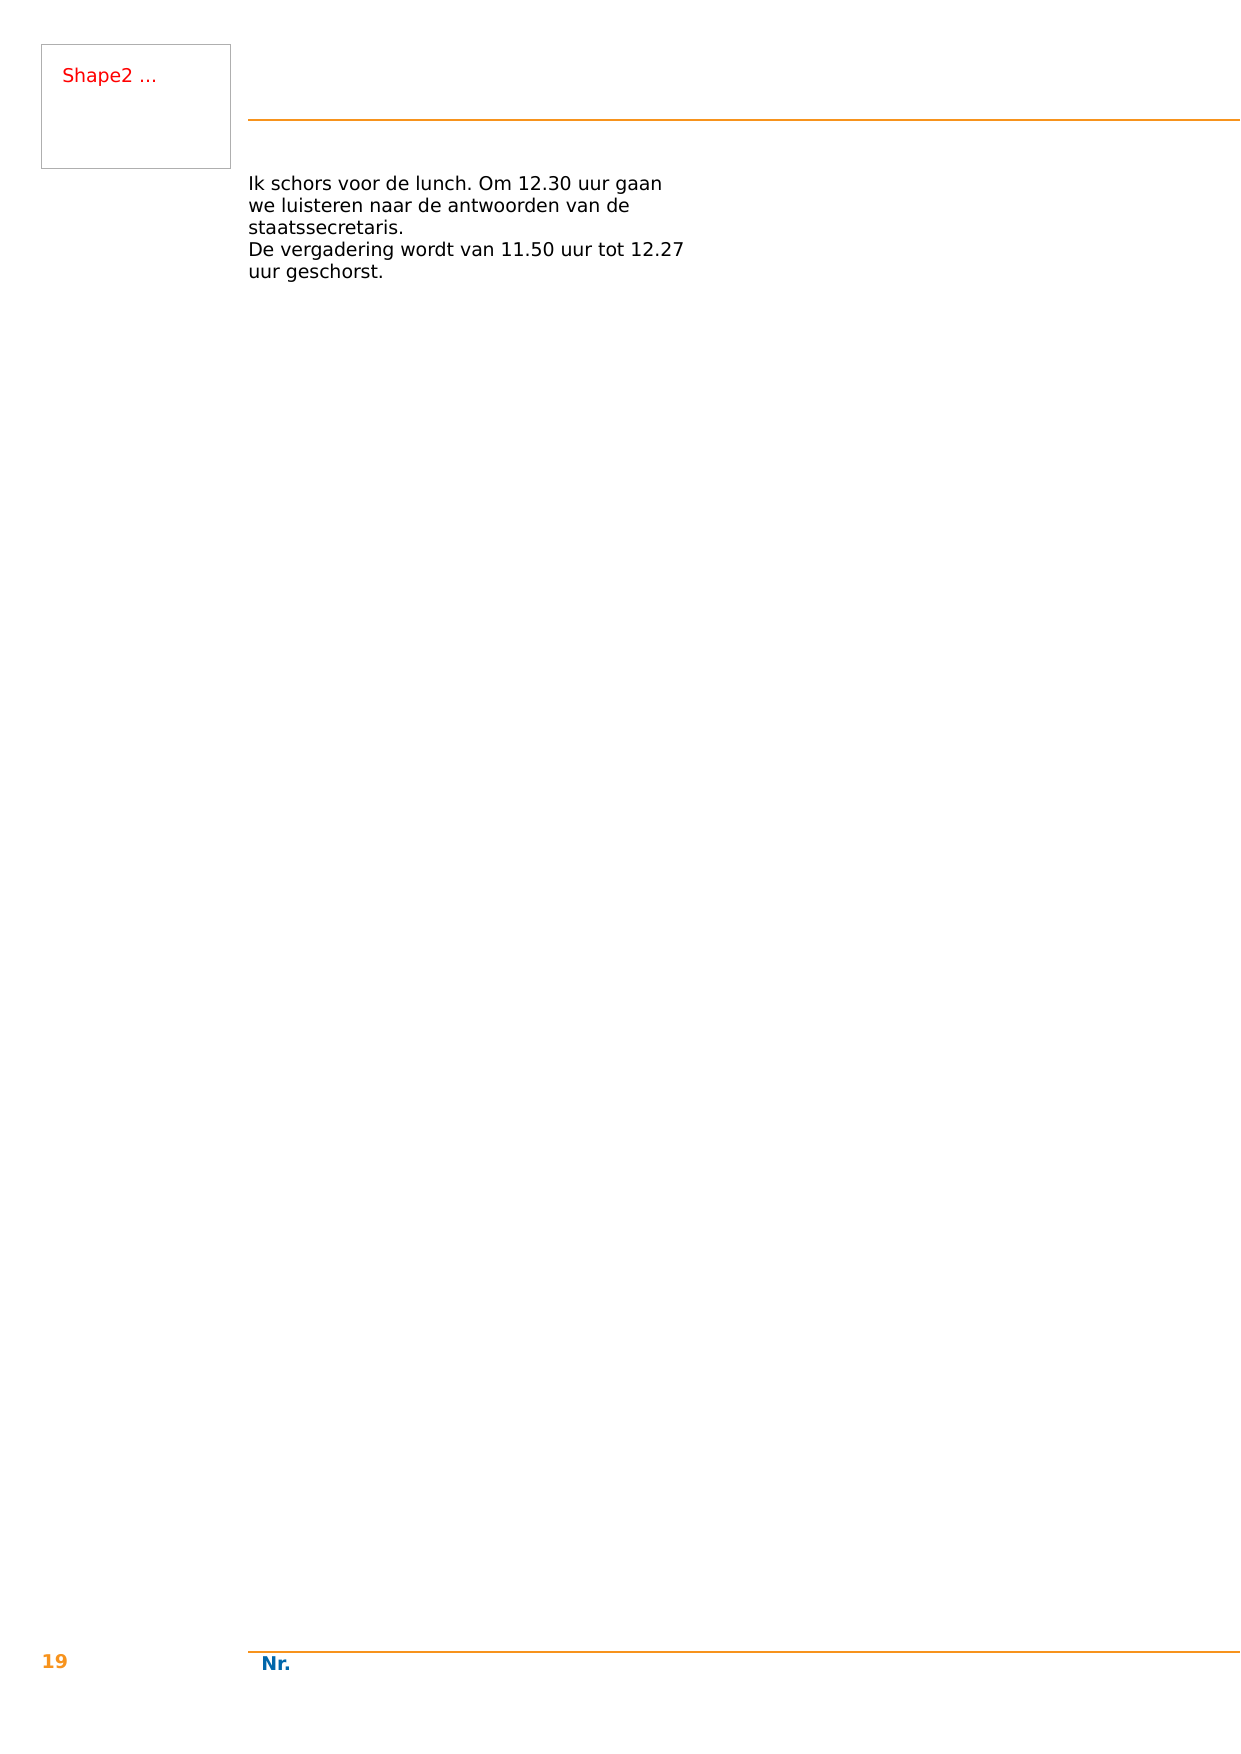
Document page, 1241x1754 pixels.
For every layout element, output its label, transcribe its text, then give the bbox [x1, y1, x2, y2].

text De vergadering wordt van 11.50 uur tot 12.27 uur geschorst. [248, 239, 691, 283]
text Ik schors voor de lunch. Om 12.30 uur gaan we luisteren naar de antwoorden van de staatssecretaris. [248, 173, 691, 239]
